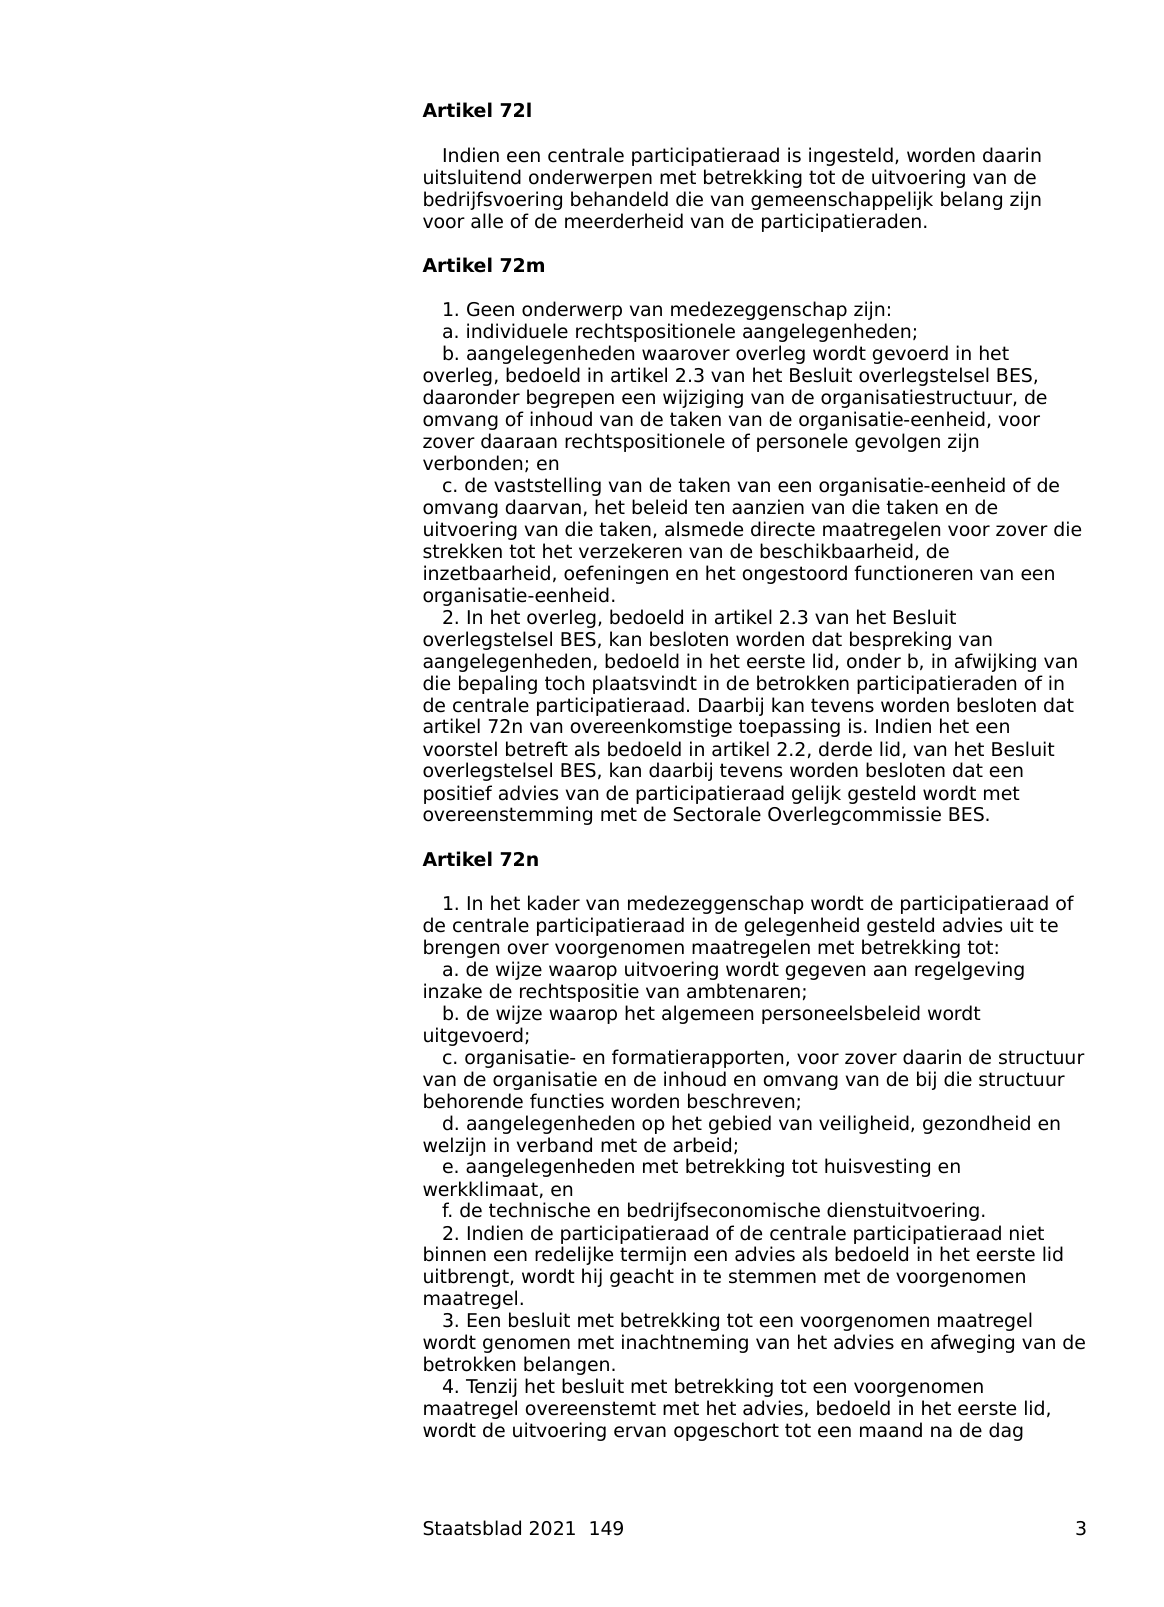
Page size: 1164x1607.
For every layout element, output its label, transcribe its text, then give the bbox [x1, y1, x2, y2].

text 4. Tenzij het besluit met betrekking tot een voorgenomen maatregel overeenstemt met het advies, bedoeld in het eerste lid, wordt de uitvoering ervan opgeschort tot een maand na de dag [422, 1376, 1087, 1442]
text e. aangelegenheden met betrekking tot huisvesting en werkklimaat, en [422, 1156, 1087, 1200]
subtitle Artikel 72l [422, 100, 1087, 122]
text Indien een centrale participatieraad is ingesteld, worden daarin uitsluitend onderwerpen met betrekking tot de uitvoering van de bedrijfsvoering behandeld die van gemeenschappelijk belang zijn voor alle of de meerderheid van de participatieraden. [422, 144, 1087, 232]
text b. aangelegenheden waarover overleg wordt gevoerd in het overleg, bedoeld in artikel 2.3 van het Besluit overlegstelsel BES, daaronder begrepen een wijziging van de organisatiestructuur, de omvang of inhoud van de taken van de organisatie-eenheid, voor zover daaraan rechtspositionele of personele gevolgen zijn verbonden; en [422, 343, 1087, 475]
text a. de wijze waarop uitvoering wordt gegeven aan regelgeving inzake de rechtspositie van ambtenaren; [422, 959, 1087, 1003]
text a. individuele rechtspositionele aangelegenheden; [422, 321, 1087, 343]
text d. aangelegenheden op het gebied van veiligheid, gezondheid en welzijn in verband met de arbeid; [422, 1112, 1087, 1156]
subtitle Artikel 72n [422, 848, 1087, 871]
text 1. Geen onderwerp van medezeggenschap zijn: [422, 299, 1087, 321]
text f. de technische en bedrijfseconomische dienstuitvoering. [422, 1200, 1087, 1222]
text c. organisatie- en formatierapporten, voor zover daarin de structuur van de organisatie en de inhoud en omvang van de bij die structuur behorende functies worden beschreven; [422, 1047, 1087, 1112]
text 3. Een besluit met betrekking tot een voorgenomen maatregel wordt genomen met inachtneming van het advies en afweging van de betrokken belangen. [422, 1310, 1087, 1376]
text 2. Indien de participatieraad of de centrale participatieraad niet binnen een redelijke termijn een advies als bedoeld in het eerste lid uitbrengt, wordt hij geacht in te stemmen met de voorgenomen maatregel. [422, 1222, 1087, 1310]
text 2. In het overleg, bedoeld in artikel 2.3 van het Besluit overlegstelsel BES, kan besloten worden dat bespreking van aangelegenheden, bedoeld in het eerste lid, onder b, in afwijking van die bepaling toch plaatsvindt in de betrokken participatieraden of in de centrale participatieraad. Daarbij kan tevens worden besloten dat artikel 72n van overeenkomstige toepassing is. Indien het een voorstel betreft als bedoeld in artikel 2.2, derde lid, van het Besluit overlegstelsel BES, kan daarbij tevens worden besloten dat een positief advies van de participatieraad gelijk gesteld wordt met overeenstemming met de Sectorale Overlegcommissie BES. [422, 607, 1087, 826]
text c. de vaststelling van de taken van een organisatie-eenheid of de omvang daarvan, het beleid ten aanzien van die taken en de uitvoering van die taken, alsmede directe maatregelen voor zover die strekken tot het verzekeren van de beschikbaarheid, de inzetbaarheid, oefeningen en het ongestoord functioneren van een organisatie-eenheid. [422, 475, 1087, 607]
text 1. In het kader van medezeggenschap wordt de participatieraad of de centrale participatieraad in de gelegenheid gesteld advies uit te brengen over voorgenomen maatregelen met betrekking tot: [422, 893, 1087, 959]
text b. de wijze waarop het algemeen personeelsbeleid wordt uitgevoerd; [422, 1003, 1087, 1047]
subtitle Artikel 72m [422, 255, 1087, 277]
